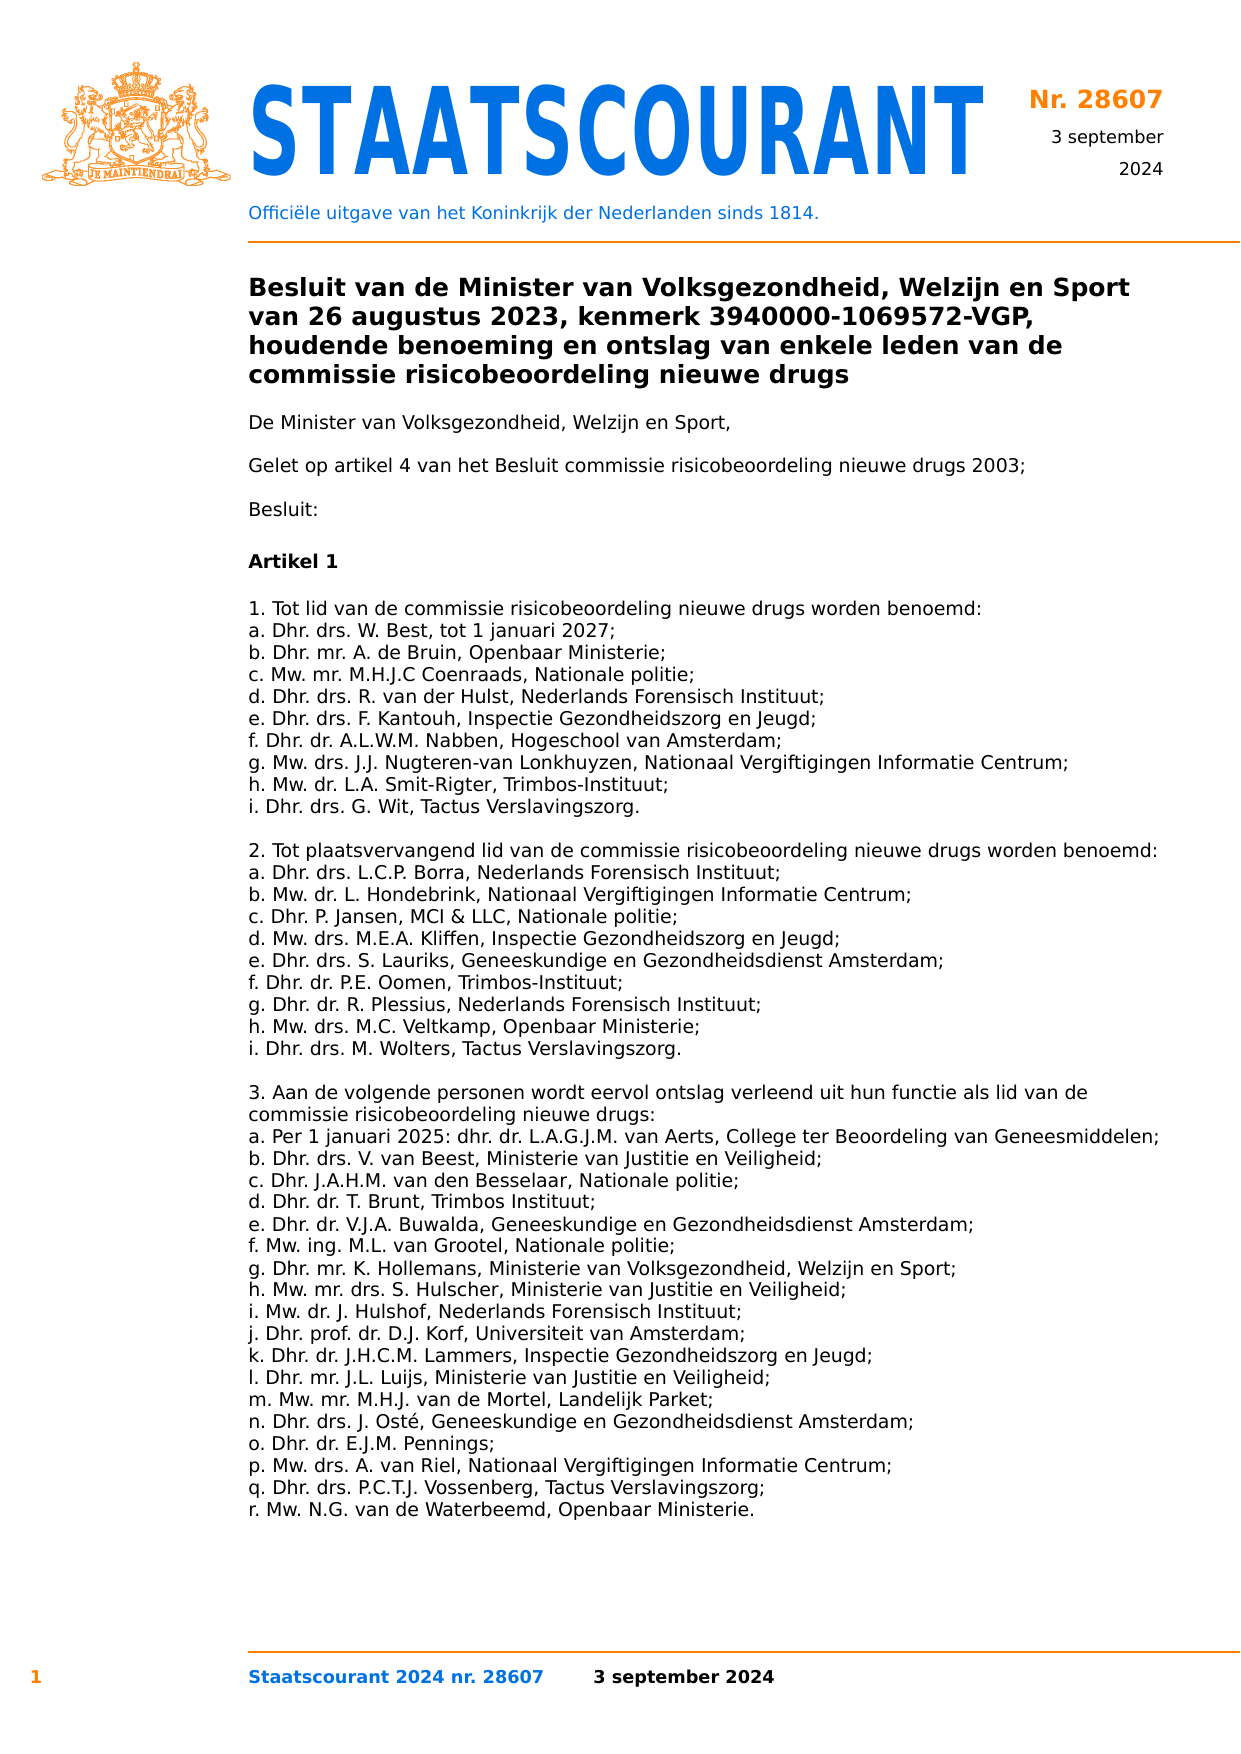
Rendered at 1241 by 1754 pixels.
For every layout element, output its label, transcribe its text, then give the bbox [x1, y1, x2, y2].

subtitle Besluit van de Minister van Volksgezondheid, Welzijn en Sport van 26 augustus 2023, kenmerk 3940000-1069572-VGP, houdende benoeming en ontslag van enkele leden van de commissie risicobeoordeling nieuwe drugs [248, 273, 1163, 390]
text d. Dhr. drs. R. van der Hulst, Nederlands Forensisch Instituut; [248, 686, 1163, 708]
text k. Dhr. dr. J.H.C.M. Lammers, Inspectie Gezondheidszorg en Jeugd; [248, 1345, 1163, 1367]
table_header [25, 62, 248, 241]
text e. Dhr. drs. S. Lauriks, Geneeskundige en Gezondheidsdienst Amsterdam; [248, 950, 1163, 972]
text h. Mw. dr. L.A. Smit-Rigter, Trimbos-Instituut; [248, 774, 1163, 796]
text c. Mw. mr. M.H.J.C Coenraads, Nationale politie; [248, 664, 1163, 686]
text e. Dhr. drs. F. Kantouh, Inspectie Gezondheidszorg en Jeugd; [248, 708, 1163, 730]
text a. Dhr. drs. W. Best, tot 1 januari 2027; [248, 620, 1163, 642]
text d. Dhr. dr. T. Brunt, Trimbos Instituut; [248, 1191, 1163, 1213]
text b. Dhr. mr. A. de Bruin, Openbaar Ministerie; [248, 642, 1163, 664]
picture [41, 62, 231, 186]
text b. Mw. dr. L. Hondebrink, Nationaal Vergiftigingen Informatie Centrum; [248, 884, 1163, 906]
text De Minister van Volksgezondheid, Welzijn en Sport, [248, 412, 1163, 433]
subtitle Artikel 1 [248, 551, 1163, 573]
text r. Mw. N.G. van de Waterbeemd, Openbaar Ministerie. [248, 1499, 1163, 1521]
text h. Mw. mr. drs. S. Hulscher, Ministerie van Justitie en Veiligheid; [248, 1279, 1163, 1301]
table_cell 3 september [998, 121, 1240, 153]
text m. Mw. mr. M.H.J. van de Mortel, Landelijk Parket; [248, 1389, 1163, 1411]
text i. Dhr. drs. M. Wolters, Tactus Verslavingszorg. [248, 1038, 1163, 1060]
text l. Dhr. mr. J.L. Luijs, Ministerie van Justitie en Veiligheid; [248, 1367, 1163, 1389]
text p. Mw. drs. A. van Riel, Nationaal Vergiftigingen Informatie Centrum; [248, 1455, 1163, 1477]
text i. Dhr. drs. G. Wit, Tactus Verslavingszorg. [248, 796, 1163, 818]
table_header Nr. 28607 [998, 62, 1240, 121]
table_cell Officiële uitgave van het Koninkrijk der Nederlanden sinds 1814. [248, 203, 1240, 241]
text f. Dhr. dr. A.L.W.M. Nabben, Hogeschool van Amsterdam; [248, 730, 1163, 752]
text 3. Aan de volgende personen wordt eervol ontslag verleend uit hun functie als lid van de commissie risicobeoordeling nieuwe drugs: [248, 1082, 1163, 1126]
text c. Dhr. P. Jansen, MCI & LLC, Nationale politie; [248, 906, 1163, 928]
text f. Dhr. dr. P.E. Oomen, Trimbos-Instituut; [248, 972, 1163, 994]
text c. Dhr. J.A.H.M. van den Besselaar, Nationale politie; [248, 1169, 1163, 1191]
text b. Dhr. drs. V. van Beest, Ministerie van Justitie en Veiligheid; [248, 1147, 1163, 1169]
text 1. Tot lid van de commissie risicobeoordeling nieuwe drugs worden benoemd: [248, 598, 1163, 620]
text i. Mw. dr. J. Hulshof, Nederlands Forensisch Instituut; [248, 1301, 1163, 1323]
text j. Dhr. prof. dr. D.J. Korf, Universiteit van Amsterdam; [248, 1323, 1163, 1345]
text f. Mw. ing. M.L. van Grootel, Nationale politie; [248, 1235, 1163, 1257]
text q. Dhr. drs. P.C.T.J. Vossenberg, Tactus Verslavingszorg; [248, 1477, 1163, 1499]
text h. Mw. drs. M.C. Veltkamp, Openbaar Ministerie; [248, 1016, 1163, 1038]
text Besluit: [248, 499, 1163, 521]
table_header STAATSCOURANT [248, 62, 998, 203]
text Gelet op artikel 4 van het Besluit commissie risicobeoordeling nieuwe drugs 2003; [248, 455, 1163, 477]
text e. Dhr. dr. V.J.A. Buwalda, Geneeskundige en Gezondheidsdienst Amsterdam; [248, 1213, 1163, 1235]
text g. Dhr. mr. K. Hollemans, Ministerie van Volksgezondheid, Welzijn en Sport; [248, 1257, 1163, 1279]
text o. Dhr. dr. E.J.M. Pennings; [248, 1433, 1163, 1455]
text d. Mw. drs. M.E.A. Kliffen, Inspectie Gezondheidszorg en Jeugd; [248, 928, 1163, 950]
text n. Dhr. drs. J. Osté, Geneeskundige en Gezondheidsdienst Amsterdam; [248, 1411, 1163, 1433]
text g. Dhr. dr. R. Plessius, Nederlands Forensisch Instituut; [248, 994, 1163, 1016]
text 2. Tot plaatsvervangend lid van de commissie risicobeoordeling nieuwe drugs worden benoemd: [248, 840, 1163, 862]
text g. Mw. drs. J.J. Nugteren-van Lonkhuyzen, Nationaal Vergiftigingen Informatie Centrum; [248, 752, 1163, 774]
text a. Dhr. drs. L.C.P. Borra, Nederlands Forensisch Instituut; [248, 862, 1163, 884]
text a. Per 1 januari 2025: dhr. dr. L.A.G.J.M. van Aerts, College ter Beoordeling van Geneesmiddelen; [248, 1126, 1163, 1147]
table_cell 2024 [998, 153, 1240, 203]
